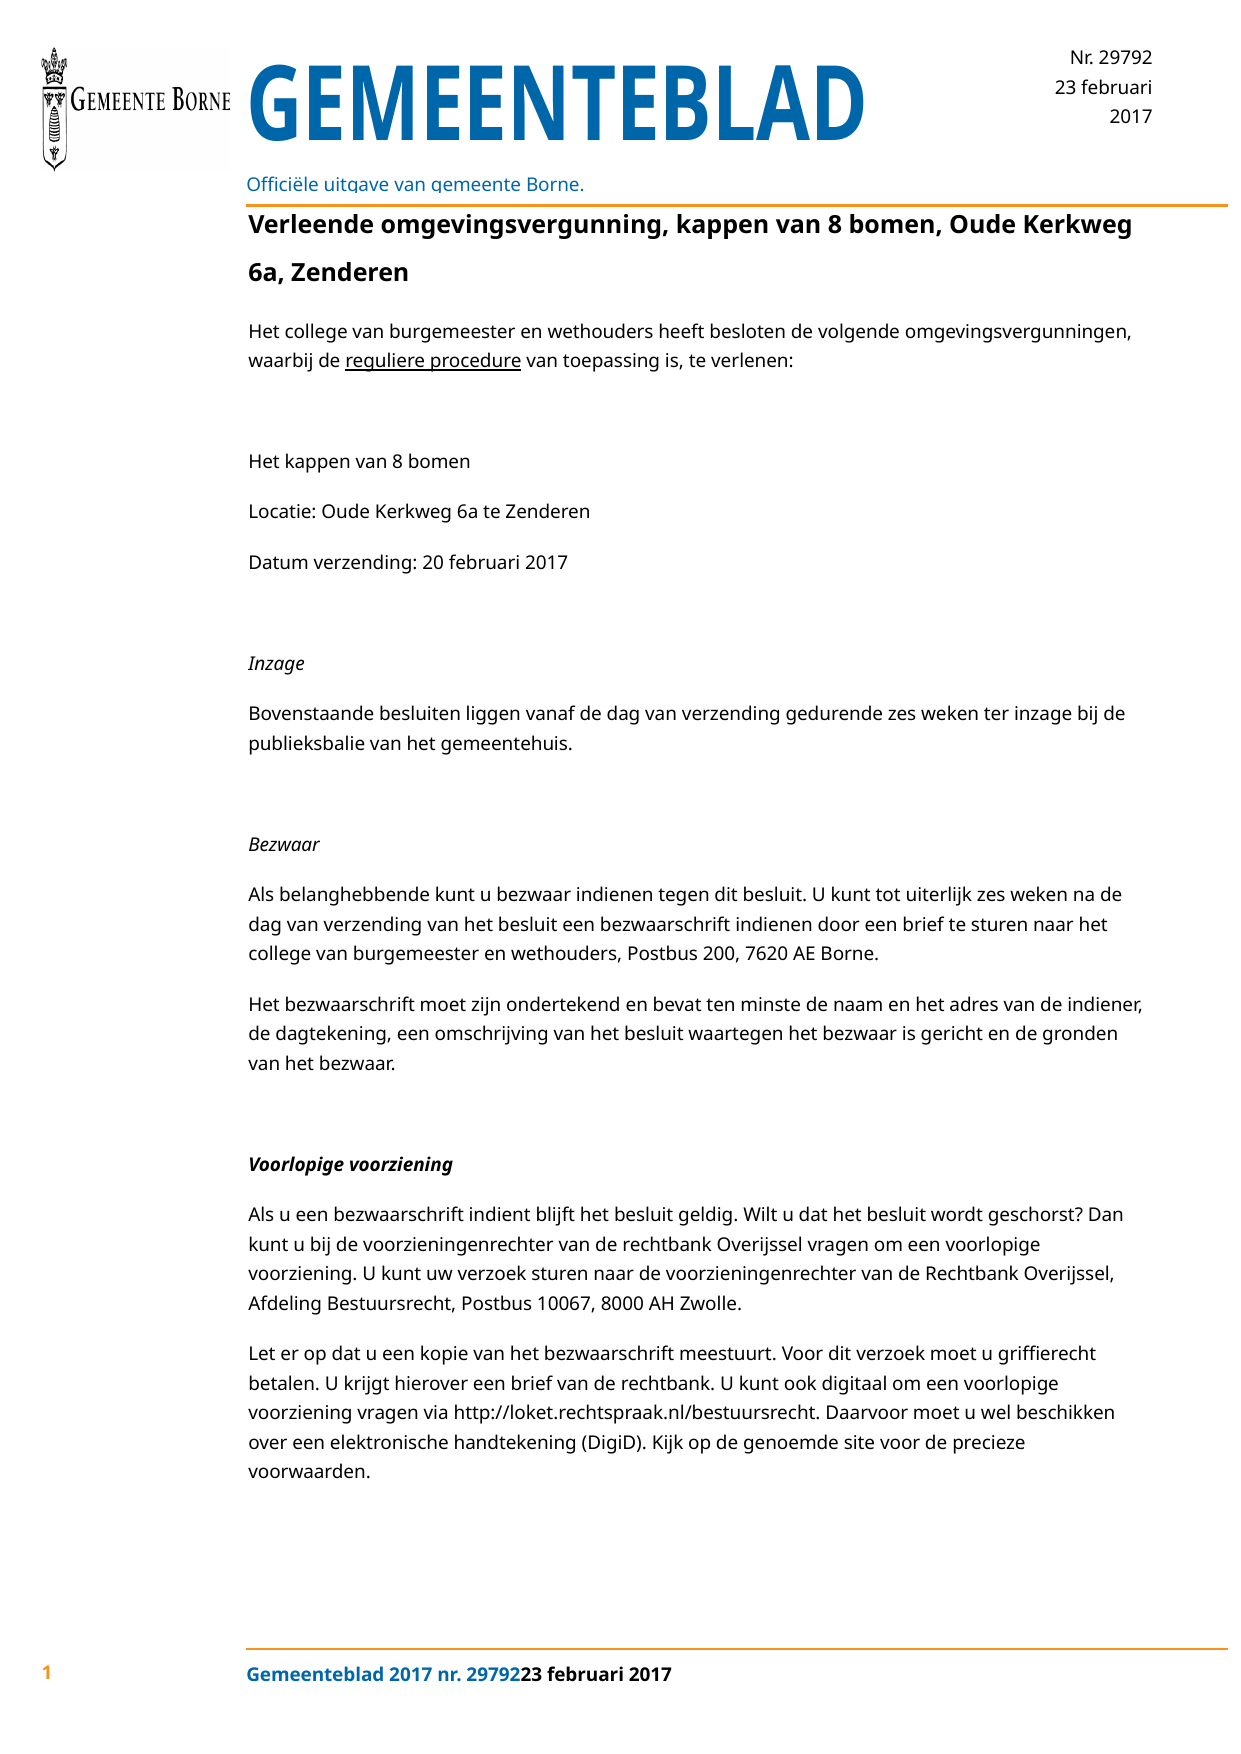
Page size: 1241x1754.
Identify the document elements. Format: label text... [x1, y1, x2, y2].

text Bovenstaande besluiten liggen vanaf de dag van verzending gedurende zes weken ter inzage bij de publieksbalie van het gemeentehuis. [248, 700, 1152, 756]
text Als belanghebbende kunt u bezwaar indienen tegen dit besluit. U kunt tot uiterlijk zes weken na de dag van verzending van het besluit een bezwaarschrift indienen door een brief te sturen naar het college van burgemeester en wethouders, Postbus 200, 7620 AE Borne. [248, 881, 1152, 966]
text Het kappen van 8 bomen [248, 448, 1152, 474]
text Het college van burgemeester en wethouders heeft besloten de volgende omgevingsvergunningen, waarbij de reguliere procedure van toepassing is, te verlenen: [248, 318, 1152, 373]
text Let er op dat u een kopie van het bezwaarschrift meestuurt. Voor dit verzoek moet u griffierecht betalen. U krijgt hierover een brief van de rechtbank. U kunt ook digitaal om een voorlopige voorziening vragen via http://loket.rechtspraak.nl/bestuursrecht. Daarvoor moet u wel beschikken over een elektronische handtekening (DigiD). Kijk op de genoemde site voor de precieze voorwaarden. [248, 1340, 1152, 1484]
text Het bezwaarschrift moet zijn ondertekend en bevat ten minste de naam en het adres van de indiener, de dagtekening, een omschrijving van het besluit waartegen het bezwaar is gericht en de gronden van het bezwaar. [248, 991, 1152, 1076]
text Voorlopige voorziening [248, 1151, 1152, 1177]
text Locatie: Oude Kerkweg 6a te Zenderen [248, 499, 1152, 524]
text Als u een bezwaarschrift indient blijft het besluit geldig. Wilt u dat het besluit wordt geschorst? Dan kunt u bij de voorzieningenrechter van de rechtbank Overijssel vragen om een voorlopige voorziening. U kunt uw verzoek sturen naar de voorzieningenrechter van de Rechtbank Overijssel, Afdeling Bestuursrecht, Postbus 10067, 8000 AH Zwolle. [248, 1201, 1152, 1316]
text Verleende omgevingsvergunning, kappen van 8 bomen, Oude Kerkweg 6a, Zenderen [248, 207, 1152, 288]
text Datum verzending: 20 februari 2017 [248, 549, 1152, 575]
picture [41, 47, 231, 172]
text Inzage [248, 650, 1152, 676]
text Bezwaar [248, 831, 1152, 857]
